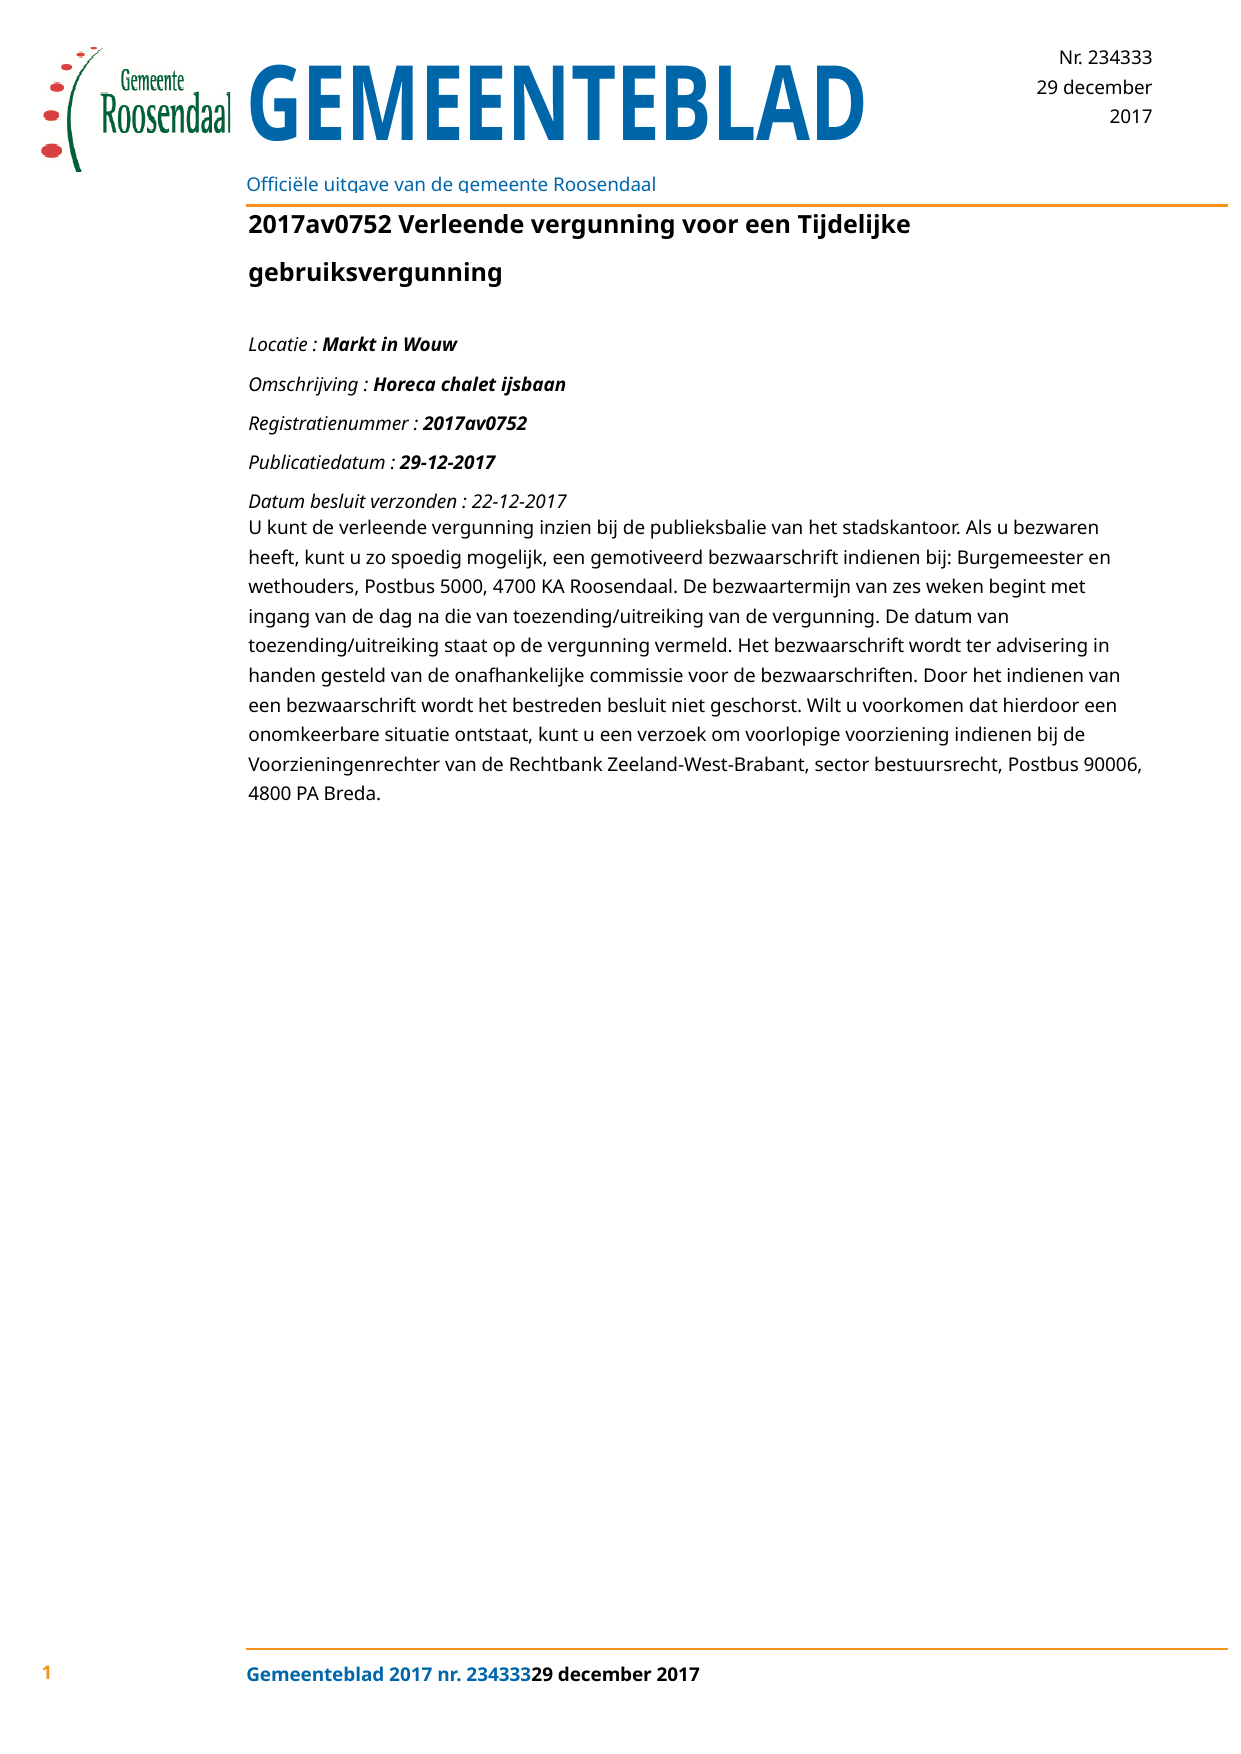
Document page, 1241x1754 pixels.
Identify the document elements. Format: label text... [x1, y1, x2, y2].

text Datum besluit verzonden : 22-12-2017 [248, 488, 1152, 514]
text Registratienummer : 2017av0752 [248, 410, 1152, 436]
text Publicatiedatum : 29-12-2017 [248, 449, 1152, 475]
text 2017av0752 Verleende vergunning voor een Tijdelijke gebruiksvergunning [248, 207, 1152, 288]
text Locatie : Markt in Wouw [248, 331, 1152, 357]
text U kunt de verleende vergunning inzien bij de publieksbalie van het stadskantoor. Als u bezwaren heeft, kunt u zo spoedig mogelijk, een gemotiveerd bezwaarschrift indienen bij: Burgemeester en wethouders, Postbus 5000, 4700 KA Roosendaal. De bezwaartermijn van zes weken begint met ingang van de dag na die van toezending/uitreiking van de vergunning. De datum van toezending/uitreiking staat op de vergunning vermeld. Het bezwaarschrift wordt ter advisering in handen gesteld van de onafhankelijke commissie voor de bezwaarschriften. Door het indienen van een bezwaarschrift wordt het bestreden besluit niet geschorst. Wilt u voorkomen dat hierdoor een onomkeerbare situatie ontstaat, kunt u een verzoek om voorlopige voorziening indienen bij de Voorzieningenrechter van de Rechtbank Zeeland-West-Brabant, sector bestuursrecht, Postbus 90006, 4800 PA Breda. [248, 514, 1152, 806]
text Omschrijving : Horeca chalet ijsbaan [248, 371, 1152, 396]
picture [41, 47, 231, 172]
